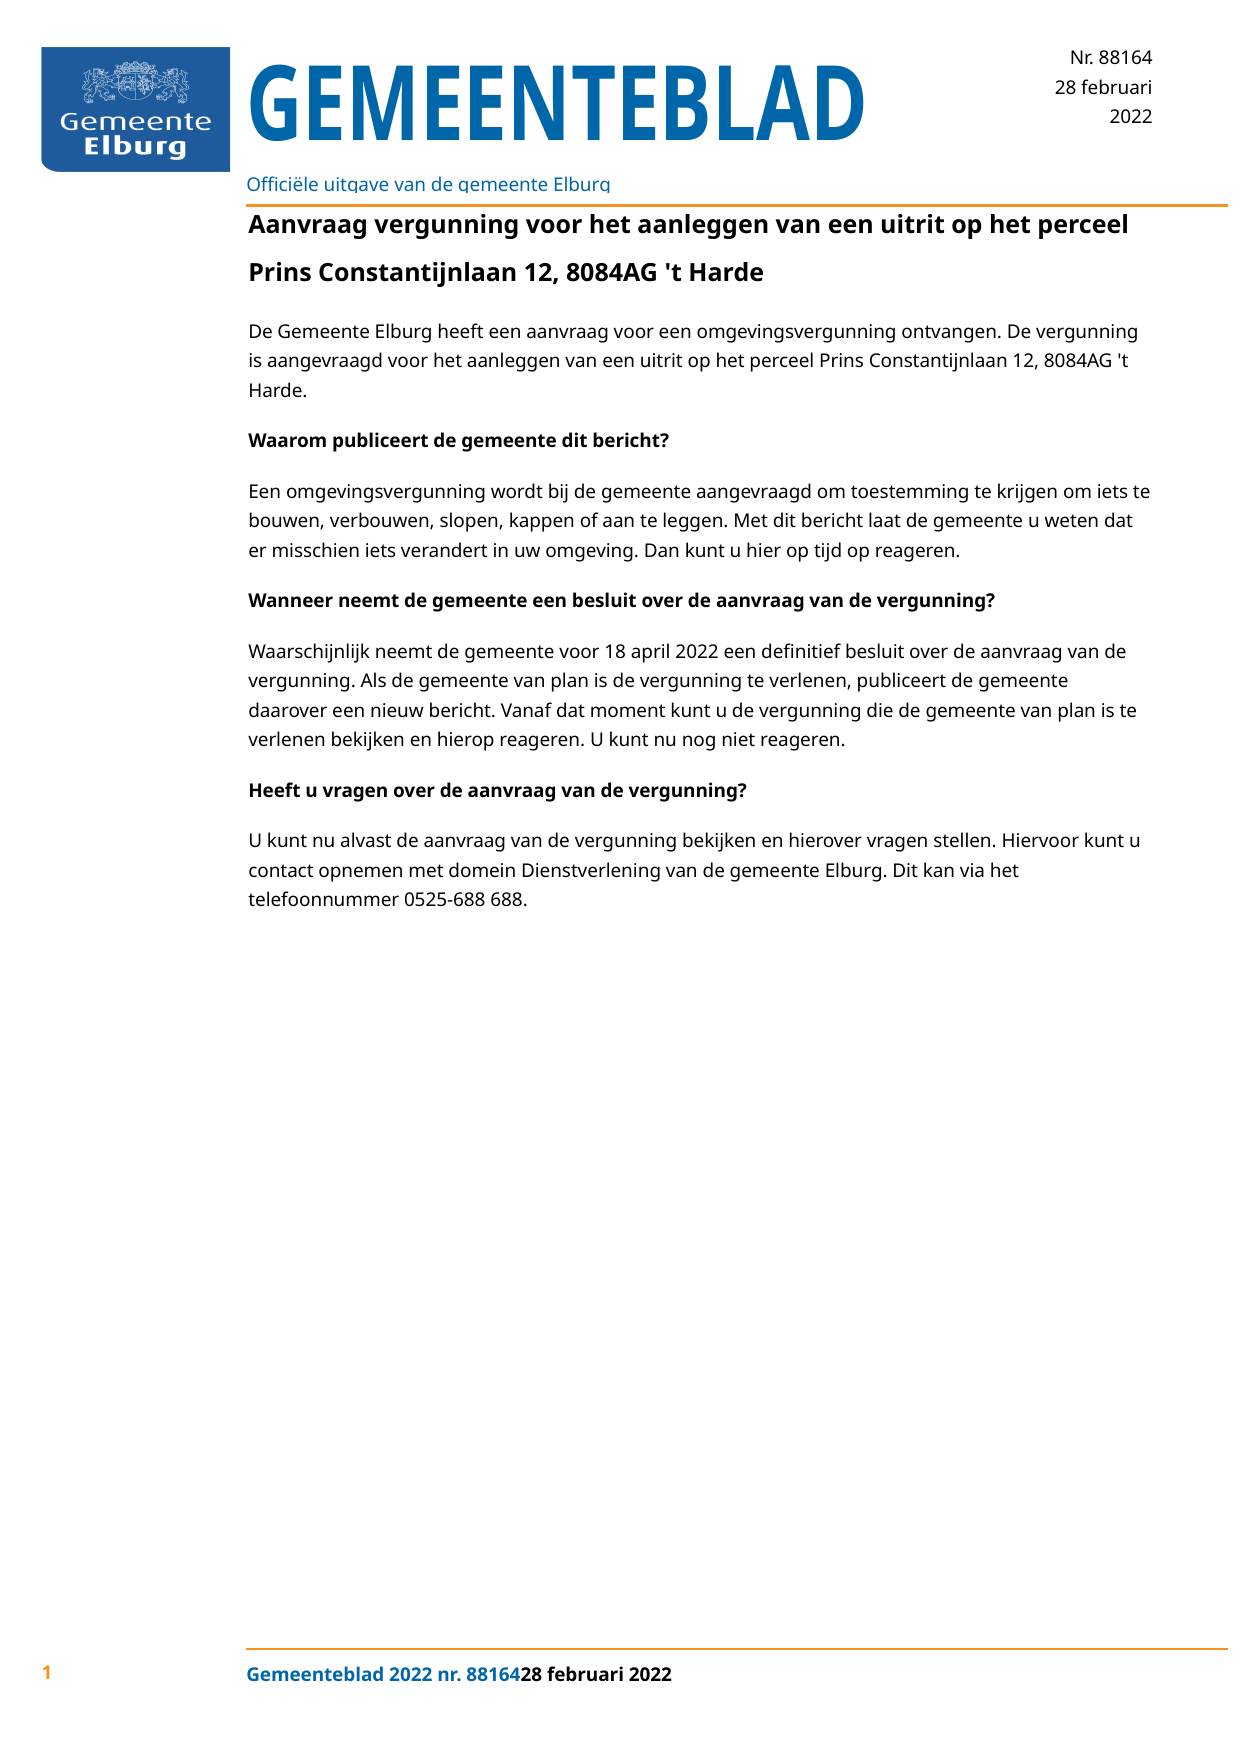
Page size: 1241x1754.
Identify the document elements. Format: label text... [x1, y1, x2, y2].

text U kunt nu alvast de aanvraag van de vergunning bekijken en hierover vragen stellen. Hiervoor kunt u contact opnemen met domein Dienstverlening van de gemeente Elburg. Dit kan via het telefoonnummer 0525-688 688. [248, 827, 1152, 912]
text Waarschijnlijk neemt de gemeente voor 18 april 2022 een definitief besluit over de aanvraag van de vergunning. Als de gemeente van plan is de vergunning te verlenen, publiceert de gemeente daarover een nieuw bericht. Vanaf dat moment kunt u de vergunning die de gemeente van plan is te verlenen bekijken en hierop reageren. U kunt nu nog niet reageren. [248, 638, 1152, 752]
text Waarom publiceert de gemeente dit bericht? [248, 427, 1152, 453]
text Aanvraag vergunning voor het aanleggen van een uitrit op het perceel Prins Constantijnlaan 12, 8084AG 't Harde [248, 207, 1152, 288]
text Wanneer neemt de gemeente een besluit over de aanvraag van de vergunning? [248, 587, 1152, 613]
picture [41, 47, 231, 172]
text Een omgevingsvergunning wordt bij de gemeente aangevraagd om toestemming te krijgen om iets te bouwen, verbouwen, slopen, kappen of aan te leggen. Met dit bericht laat de gemeente u weten dat er misschien iets verandert in uw omgeving. Dan kunt u hier op tijd op reageren. [248, 478, 1152, 563]
text Heeft u vragen over de aanvraag van de vergunning? [248, 777, 1152, 803]
text De Gemeente Elburg heeft een aanvraag voor een omgevingsvergunning ontvangen. De vergunning is aangevraagd voor het aanleggen van een uitrit op het perceel Prins Constantijnlaan 12, 8084AG 't Harde. [248, 318, 1152, 403]
